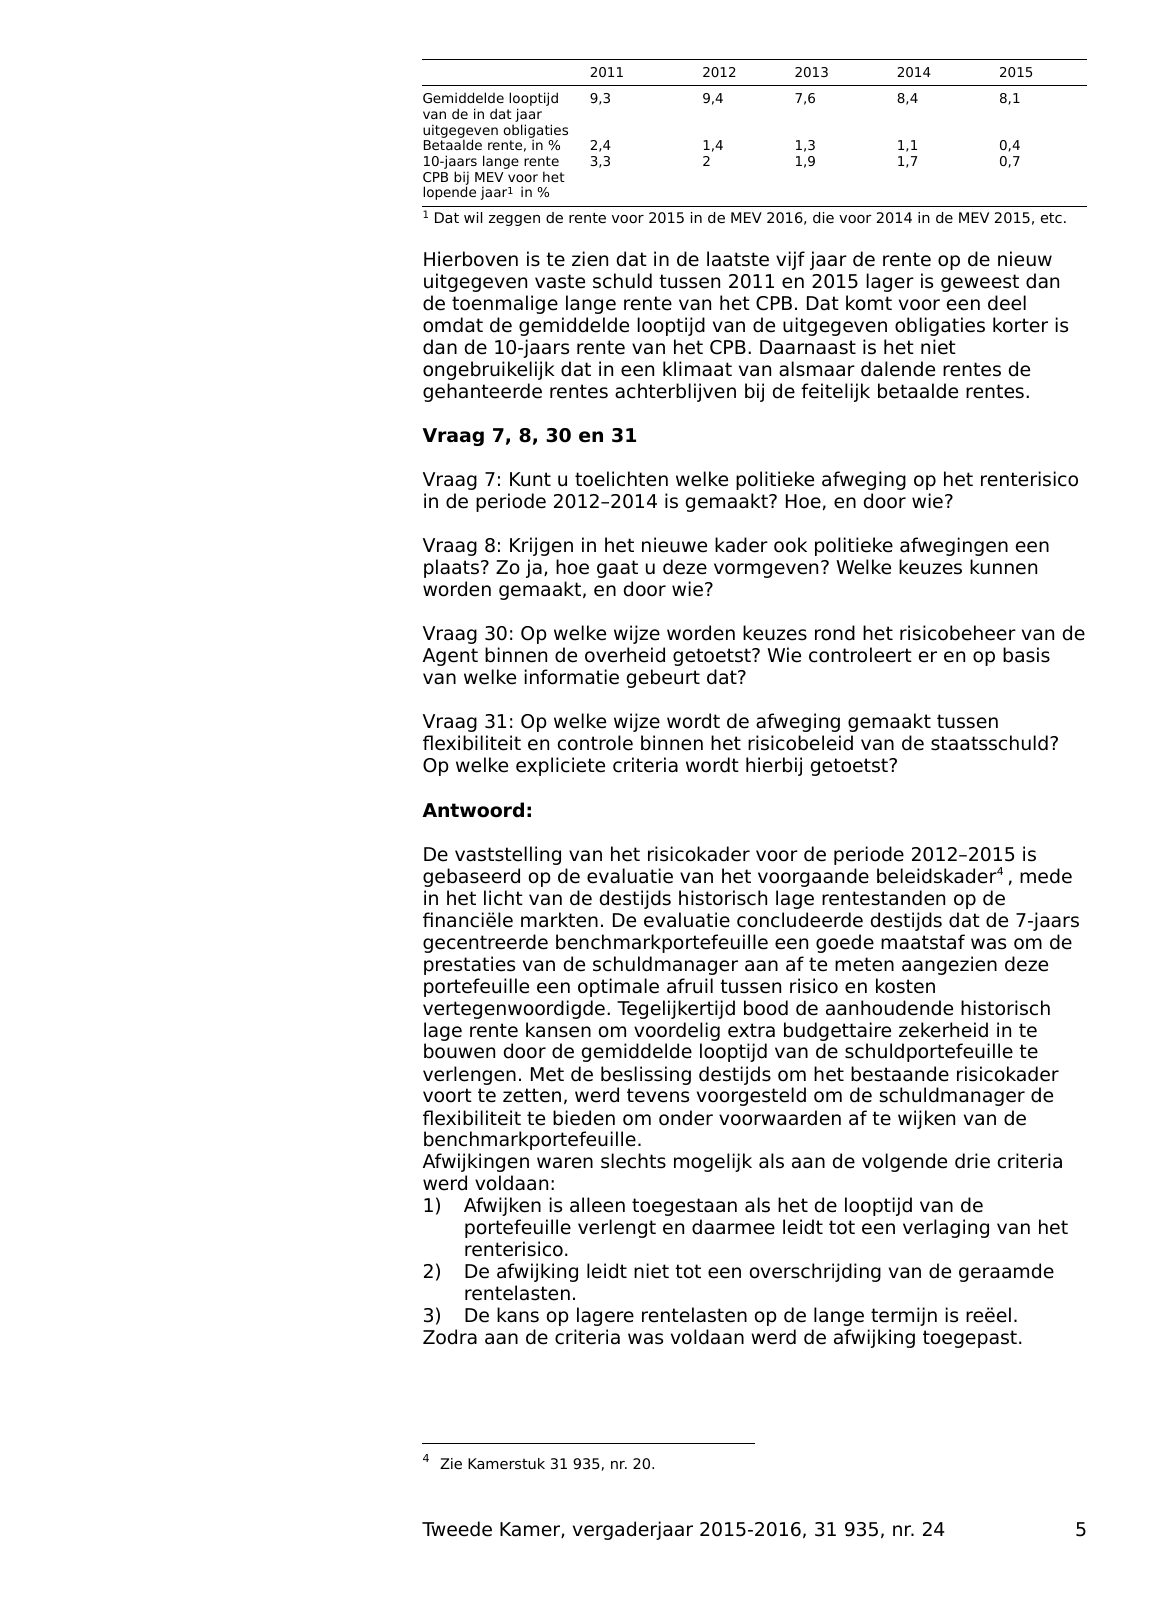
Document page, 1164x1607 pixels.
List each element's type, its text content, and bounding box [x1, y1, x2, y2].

table_header 2014 [891, 60, 993, 85]
table_cell 9,4 [696, 86, 788, 138]
table_cell 8,4 [891, 86, 993, 138]
table_header 2012 [696, 60, 788, 85]
table_cell 7,6 [788, 86, 891, 138]
text Zie Kamerstuk 31 935, nr. 20. [422, 1452, 1087, 1474]
table_cell 1,9 [788, 154, 891, 206]
table_cell 1,3 [788, 138, 891, 154]
table_header 2013 [788, 60, 891, 85]
table_header 2015 [993, 60, 1087, 85]
table_cell 1,4 [696, 138, 788, 154]
table_cell 9,3 [584, 86, 696, 138]
table_header 2011 [584, 60, 696, 85]
table_cell 1 Dat wil zeggen de rente voor 2015 in de MEV 2016, die voor 2014 in de MEV 2015, etc. [422, 207, 1087, 227]
table_cell 3,3 [584, 154, 696, 206]
table_cell 2,4 [584, 138, 696, 154]
table_header [422, 60, 584, 85]
table_cell Gemiddelde looptijd van de in dat jaar uitgegeven obligaties [422, 86, 584, 138]
table_cell 0,4 [993, 138, 1087, 154]
table_cell 2 [696, 154, 788, 206]
table_cell 8,1 [993, 86, 1087, 138]
text 3) De kans op lagere rentelasten op de lange termijn is reëel. [422, 1305, 1087, 1327]
table_cell 0,7 [993, 154, 1087, 206]
subtitle Antwoord: [422, 799, 1087, 821]
table_cell 1,1 [891, 138, 993, 154]
text Vraag 31: Op welke wijze wordt de afweging gemaakt tussen flexibiliteit en controle binnen het risicobeleid van de staatsschuld? Op welke expliciete criteria wordt hierbij getoetst? [422, 711, 1087, 777]
text Hierboven is te zien dat in de laatste vijf jaar de rente op de nieuw uitgegeven vaste schuld tussen 2011 en 2015 lager is geweest dan de toenmalige lange rente van het CPB. Dat komt voor een deel omdat de gemiddelde looptijd van de uitgegeven obligaties korter is dan de 10-jaars rente van het CPB. Daarnaast is het niet ongebruikelijk dat in een klimaat van alsmaar dalende rentes de gehanteerde rentes achterblijven bij de feitelijk betaalde rentes. [422, 249, 1087, 403]
table_cell 1,7 [891, 154, 993, 206]
text Vraag 8: Krijgen in het nieuwe kader ook politieke afwegingen een plaats? Zo ja, hoe gaat u deze vormgeven? Welke keuzes kunnen worden gemaakt, en door wie? [422, 535, 1087, 601]
text 1) Afwijken is alleen toegestaan als het de looptijd van de portefeuille verlengt en daarmee leidt tot een verlaging van het renterisico. [422, 1195, 1087, 1261]
table_cell 10-jaars lange rente CPB bij MEV voor het lopende jaar1 in % [422, 154, 584, 206]
text De vaststelling van het risicokader voor de periode 2012–2015 is gebaseerd op de evaluatie van het voorgaande beleidskader, mede in het licht van de destijds historisch lage rentestanden op de financiële markten. De evaluatie concludeerde destijds dat de 7-jaars gecentreerde benchmarkportefeuille een goede maatstaf was om de prestaties van de schuldmanager aan af te meten aangezien deze portefeuille een optimale afruil tussen risico en kosten vertegenwoordigde. Tegelijkertijd bood de aanhoudende historisch lage rente kansen om voordelig extra budgettaire zekerheid in te bouwen door de gemiddelde looptijd van de schuldportefeuille te verlengen. Met de beslissing destijds om het bestaande risicokader voort te zetten, werd tevens voorgesteld om de schuldmanager de flexibiliteit te bieden om onder voorwaarden af te wijken van de benchmarkportefeuille. [422, 844, 1087, 1151]
subtitle Vraag 7, 8, 30 en 31 [422, 425, 1087, 447]
text Vraag 7: Kunt u toelichten welke politieke afweging op het renterisico in de periode 2012–2014 is gemaakt? Hoe, en door wie? [422, 469, 1087, 513]
text 2) De afwijking leidt niet tot een overschrijding van de geraamde rentelasten. [422, 1261, 1087, 1305]
text Zodra aan de criteria was voldaan werd de afwijking toegepast. [422, 1327, 1087, 1349]
table_cell Betaalde rente, in % [422, 138, 584, 154]
text Afwijkingen waren slechts mogelijk als aan de volgende drie criteria werd voldaan: [422, 1151, 1087, 1195]
text Vraag 30: Op welke wijze worden keuzes rond het risicobeheer van de Agent binnen de overheid getoetst? Wie controleert er en op basis van welke informatie gebeurt dat? [422, 623, 1087, 689]
